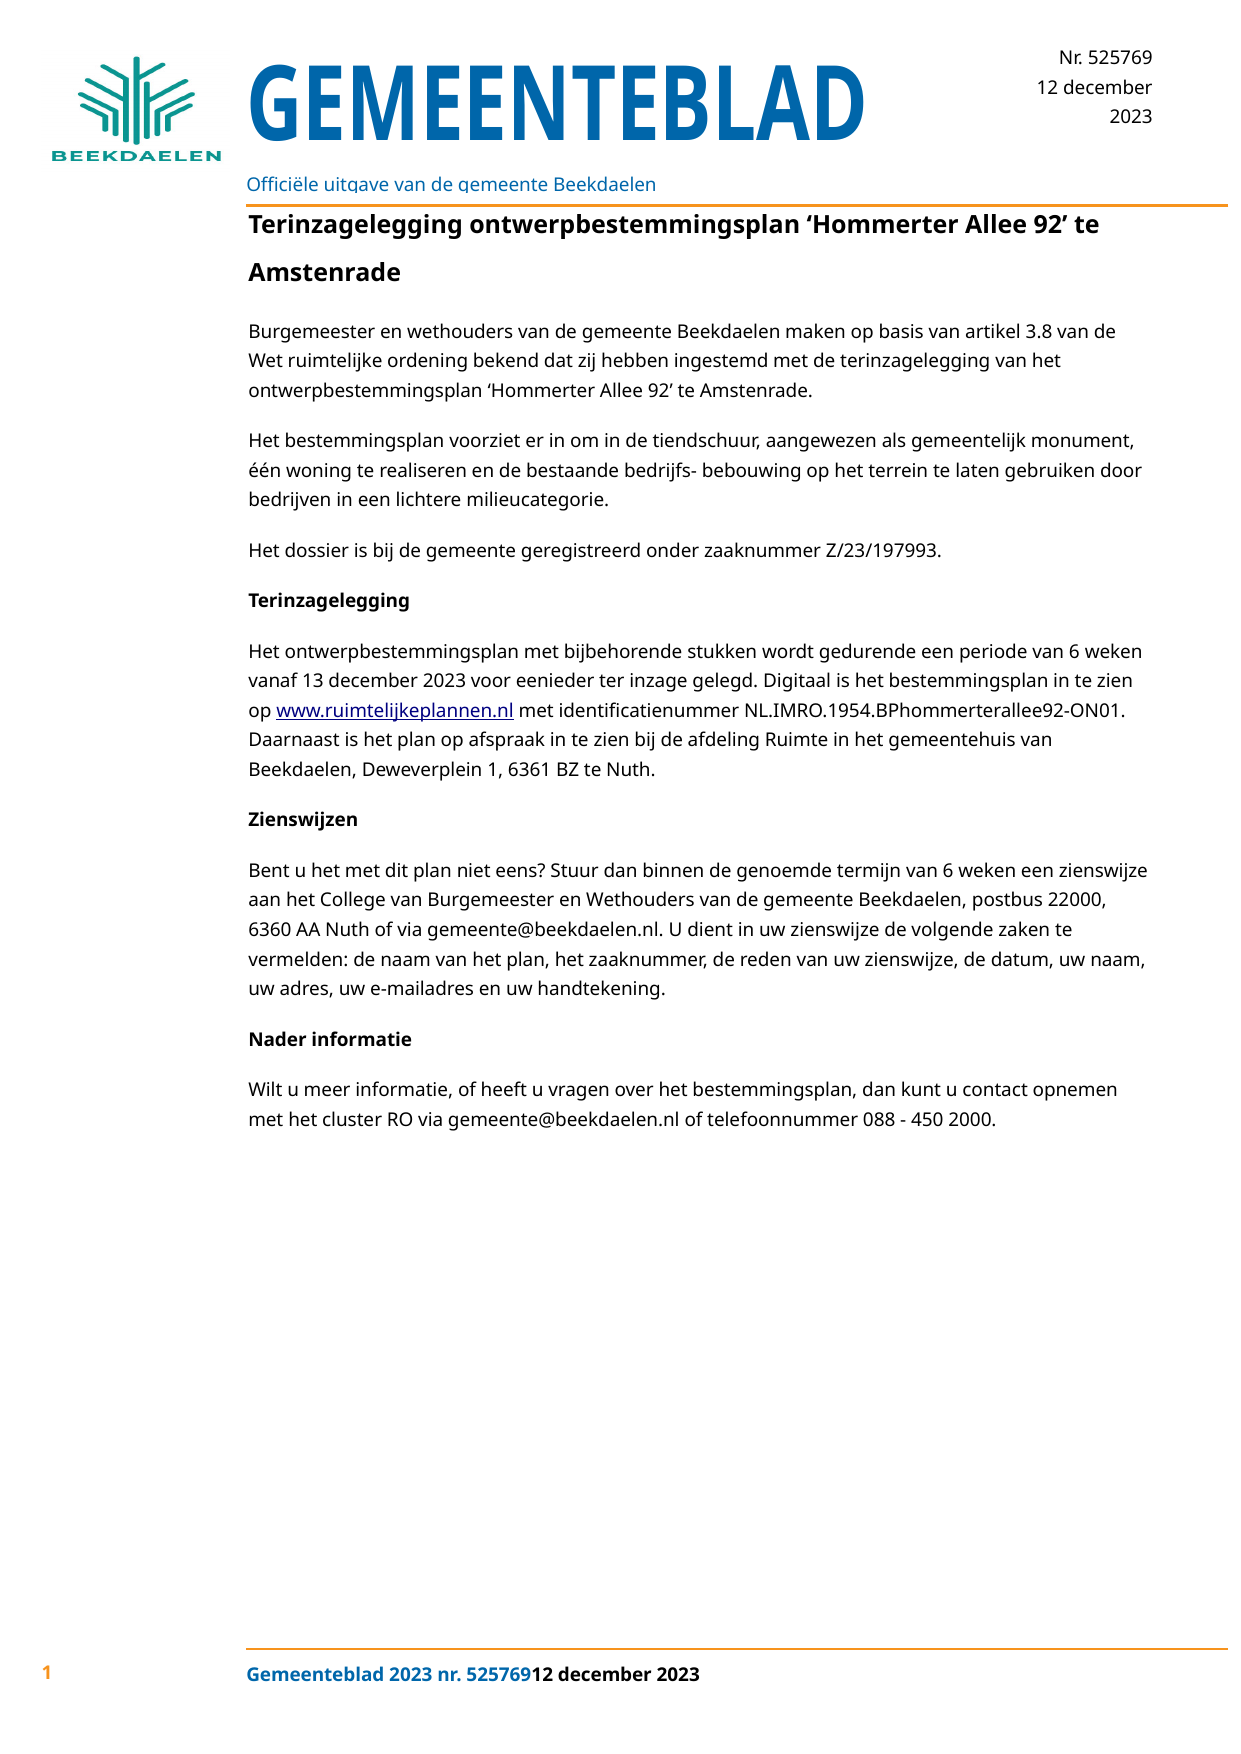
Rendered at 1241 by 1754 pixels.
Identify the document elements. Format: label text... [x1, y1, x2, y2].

text Het ontwerpbestemmingsplan met bijbehorende stukken wordt gedurende een periode van 6 weken vanaf 13 december 2023 voor eenieder ter inzage gelegd. Digitaal is het bestemmingsplan in te zien op www.ruimtelijkeplannen.nl met identificatienummer NL.IMRO.1954.BPhommerterallee92-ON01. Daarnaast is het plan op afspraak in te zien bij de afdeling Ruimte in het gemeentehuis van Beekdaelen, Deweverplein 1, 6361 BZ te Nuth. [248, 638, 1152, 782]
text Het bestemmingsplan voorziet er in om in de tiendschuur, aangewezen als gemeentelijk monument, één woning te realiseren en de bestaande bedrijfs- bebouwing op het terrein te laten gebruiken door bedrijven in een lichtere milieucategorie. [248, 427, 1152, 512]
text Wilt u meer informatie, of heeft u vragen over het bestemmingsplan, dan kunt u contact opnemen met het cluster RO via gemeente@beekdaelen.nl of telefoonnummer 088 - 450 2000. [248, 1076, 1152, 1132]
text Het dossier is bij de gemeente geregistreerd onder zaaknummer Z/23/197993. [248, 537, 1152, 563]
picture [41, 47, 231, 172]
text Nader informatie [248, 1026, 1152, 1052]
text Burgemeester en wethouders van de gemeente Beekdaelen maken op basis van artikel 3.8 van de Wet ruimtelijke ordening bekend dat zij hebben ingestemd met de terinzagelegging van het ontwerpbestemmingsplan ‘Hommerter Allee 92’ te Amstenrade. [248, 318, 1152, 403]
text Terinzagelegging [248, 587, 1152, 613]
text Zienswijzen [248, 807, 1152, 832]
text Terinzagelegging ontwerpbestemmingsplan ‘Hommerter Allee 92’ te Amstenrade [248, 207, 1152, 288]
text Bent u het met dit plan niet eens? Stuur dan binnen de genoemde termijn van 6 weken een zienswijze aan het College van Burgemeester en Wethouders van de gemeente Beekdaelen, postbus 22000, 6360 AA Nuth of via gemeente@beekdaelen.nl. U dient in uw zienswijze de volgende zaken te vermelden: de naam van het plan, het zaaknummer, de reden van uw zienswijze, de datum, uw naam, uw adres, uw e-mailadres en uw handtekening. [248, 857, 1152, 1001]
